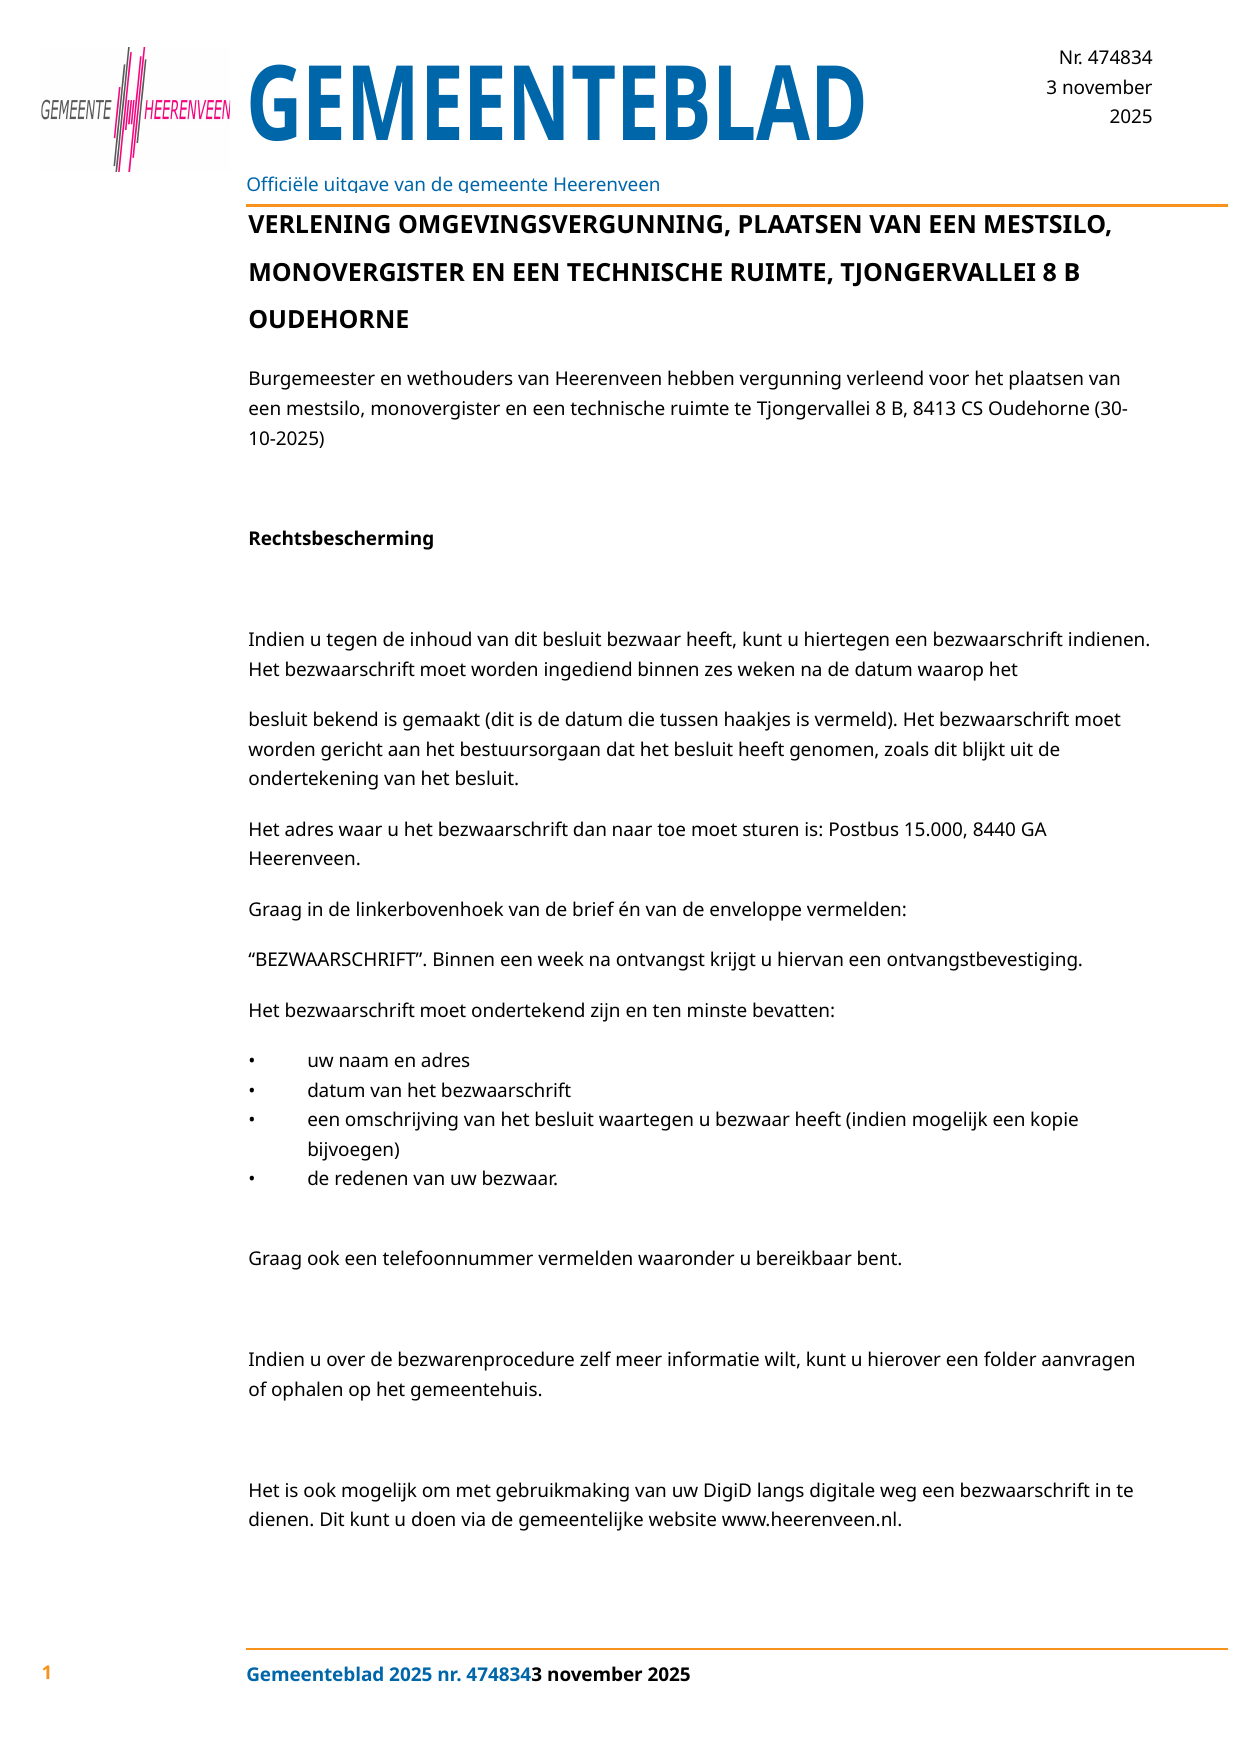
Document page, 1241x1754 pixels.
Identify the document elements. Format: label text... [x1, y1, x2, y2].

text Burgemeester en wethouders van Heerenveen hebben vergunning verleend voor het plaatsen van een mestsilo, monovergister en een technische ruimte te Tjongervallei 8 B, 8413 CS Oudehorne (30-10-2025) [248, 366, 1152, 450]
text VERLENING OMGEVINGSVERGUNNING, PLAATSEN VAN EEN MESTSILO, MONOVERGISTER EN EEN TECHNISCHE RUIMTE, TJONGERVALLEI 8 B OUDEHORNE [248, 207, 1152, 336]
text Rechtsbescherming [248, 526, 1152, 551]
picture [41, 47, 231, 172]
text “BEZWAARSCHRIFT”. Binnen een week na ontvangst krijgt u hiervan een ontvangstbevestiging. [248, 946, 1152, 972]
list uw naam en adres [248, 1047, 1152, 1073]
list de redenen van uw bezwaar. [248, 1166, 1152, 1191]
text Het is ook mogelijk om met gebruikmaking van uw DigiD langs digitale weg een bezwaarschrift in te dienen. Dit kunt u doen via de gemeentelijke website www.heerenveen.nl. [248, 1477, 1152, 1532]
list datum van het bezwaarschrift [248, 1077, 1152, 1102]
text Het bezwaarschrift moet ondertekend zijn en ten minste bevatten: [248, 997, 1152, 1022]
text Graag in de linkerbovenhoek van de brief én van de enveloppe vermelden: [248, 896, 1152, 922]
text Het adres waar u het bezwaarschrift dan naar toe moet sturen is: Postbus 15.000, 8440 GA Heerenveen. [248, 816, 1152, 871]
text Graag ook een telefoonnummer vermelden waaronder u bereikbaar bent. [248, 1246, 1152, 1271]
text Indien u over de bezwarenprocedure zelf meer informatie wilt, kunt u hierover een folder aanvragen of ophalen op het gemeentehuis. [248, 1346, 1152, 1402]
text besluit bekend is gemaakt (dit is de datum die tussen haakjes is vermeld). Het bezwaarschrift moet worden gericht aan het bestuursorgaan dat het besluit heeft genomen, zoals dit blijkt uit de ondertekening van het besluit. [248, 706, 1152, 791]
list een omschrijving van het besluit waartegen u bezwaar heeft (indien mogelijk een kopie bijvoegen) [248, 1106, 1152, 1162]
text Indien u tegen de inhoud van dit besluit bezwaar heeft, kunt u hiertegen een bezwaarschrift indienen. Het bezwaarschrift moet worden ingediend binnen zes weken na de datum waarop het [248, 626, 1152, 682]
